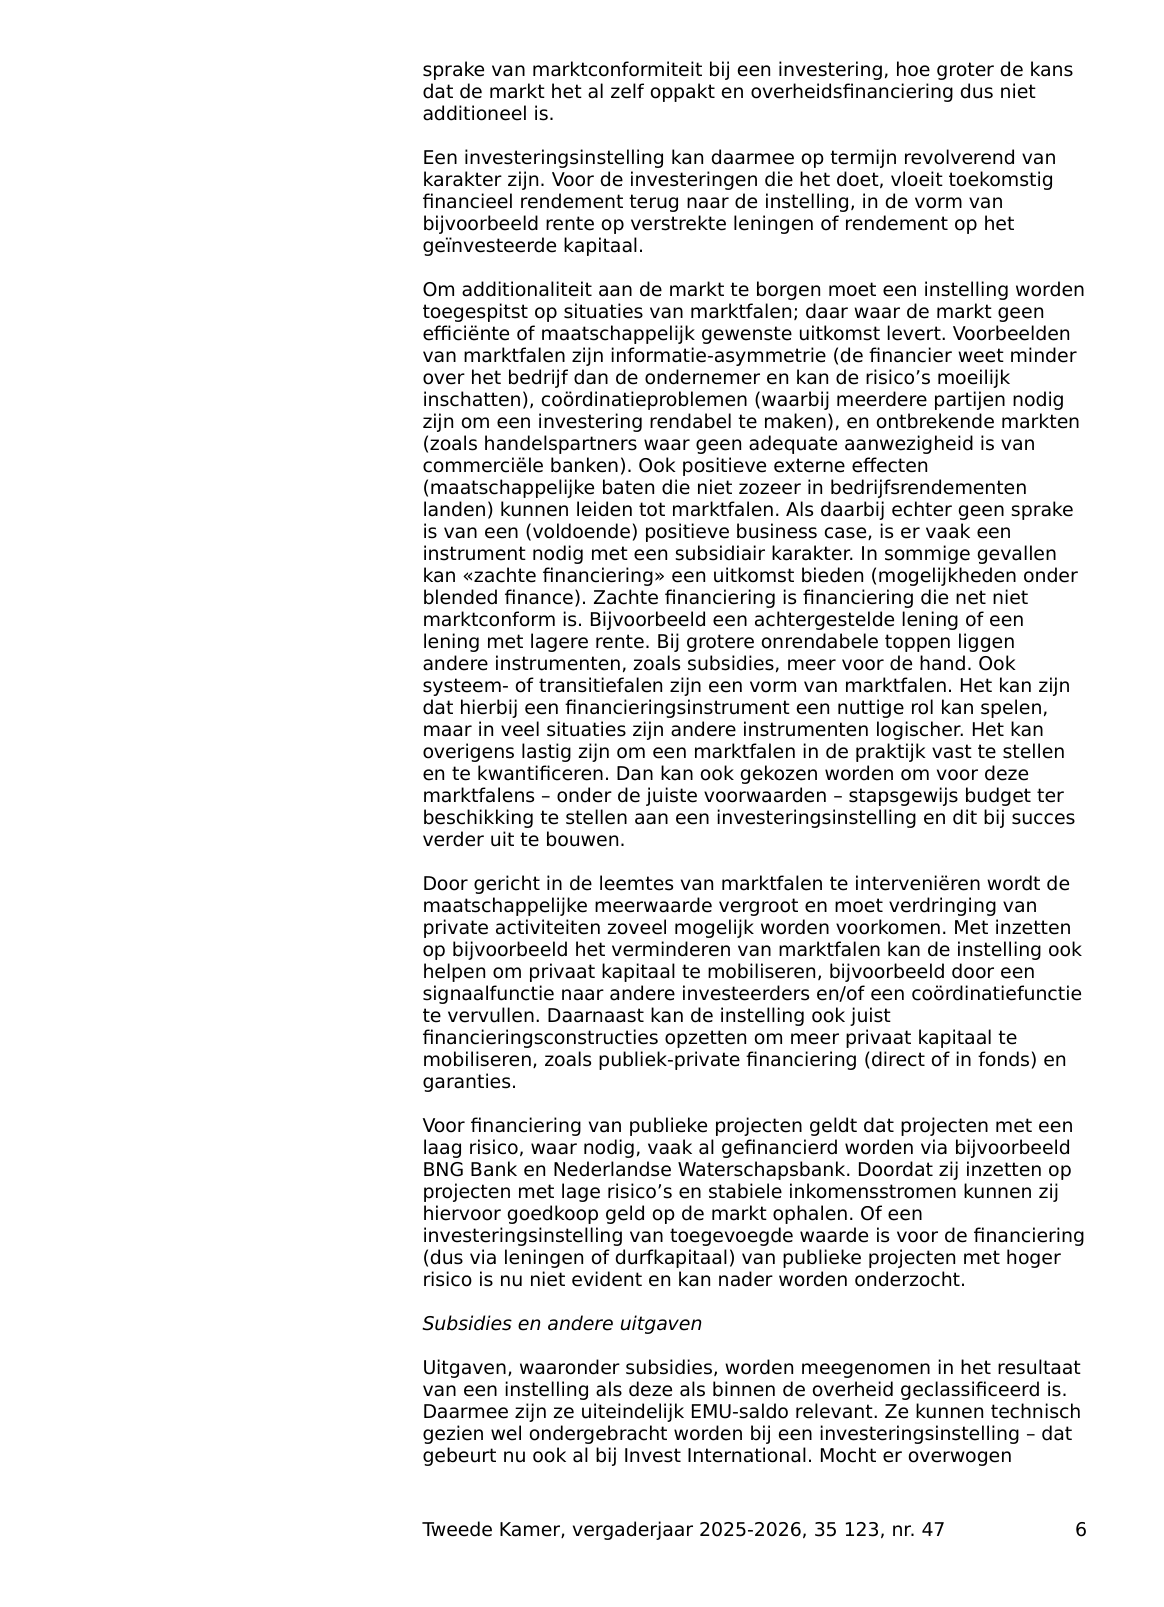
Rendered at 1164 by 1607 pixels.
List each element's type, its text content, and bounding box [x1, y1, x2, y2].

text Om additionaliteit aan de markt te borgen moet een instelling worden toegespitst op situaties van marktfalen; daar waar de markt geen efficiënte of maatschappelijk gewenste uitkomst levert. Voorbeelden van marktfalen zijn informatie-asymmetrie (de financier weet minder over het bedrijf dan de ondernemer en kan de risico’s moeilijk inschatten), coördinatieproblemen (waarbij meerdere partijen nodig zijn om een investering rendabel te maken), en ontbrekende markten (zoals handelspartners waar geen adequate aanwezigheid is van commerciële banken). Ook positieve externe effecten (maatschappelijke baten die niet zozeer in bedrijfsrendementen landen) kunnen leiden tot marktfalen. Als daarbij echter geen sprake is van een (voldoende) positieve business case, is er vaak een instrument nodig met een subsidiair karakter. In sommige gevallen kan «zachte financiering» een uitkomst bieden (mogelijkheden onder blended finance). Zachte financiering is financiering die net niet marktconform is. Bijvoorbeeld een achtergestelde lening of een lening met lagere rente. Bij grotere onrendabele toppen liggen andere instrumenten, zoals subsidies, meer voor de hand. Ook systeem- of transitiefalen zijn een vorm van marktfalen. Het kan zijn dat hierbij een financieringsinstrument een nuttige rol kan spelen, maar in veel situaties zijn andere instrumenten logischer. Het kan overigens lastig zijn om een marktfalen in de praktijk vast te stellen en te kwantificeren. Dan kan ook gekozen worden om voor deze marktfalens – onder de juiste voorwaarden – stapsgewijs budget ter beschikking te stellen aan een investeringsinstelling en dit bij succes verder uit te bouwen. [422, 279, 1087, 851]
text sprake van marktconformiteit bij een investering, hoe groter de kans dat de markt het al zelf oppakt en overheidsfinanciering dus niet additioneel is. [422, 59, 1087, 125]
text Door gericht in de leemtes van marktfalen te interveniëren wordt de maatschappelijke meerwaarde vergroot en moet verdringing van private activiteiten zoveel mogelijk worden voorkomen. Met inzetten op bijvoorbeeld het verminderen van marktfalen kan de instelling ook helpen om privaat kapitaal te mobiliseren, bijvoorbeeld door een signaalfunctie naar andere investeerders en/of een coördinatiefunctie te vervullen. Daarnaast kan de instelling ook juist financieringsconstructies opzetten om meer privaat kapitaal te mobiliseren, zoals publiek-private financiering (direct of in fonds) en garanties. [422, 873, 1087, 1093]
text Voor financiering van publieke projecten geldt dat projecten met een laag risico, waar nodig, vaak al gefinancierd worden via bijvoorbeeld BNG Bank en Nederlandse Waterschapsbank. Doordat zij inzetten op projecten met lage risico’s en stabiele inkomensstromen kunnen zij hiervoor goedkoop geld op de markt ophalen. Of een investeringsinstelling van toegevoegde waarde is voor de financiering (dus via leningen of durfkapitaal) van publieke projecten met hoger risico is nu niet evident en kan nader worden onderzocht. [422, 1115, 1087, 1291]
text Een investeringsinstelling kan daarmee op termijn revolverend van karakter zijn. Voor de investeringen die het doet, vloeit toekomstig financieel rendement terug naar de instelling, in de vorm van bijvoorbeeld rente op verstrekte leningen of rendement op het geïnvesteerde kapitaal. [422, 147, 1087, 257]
subtitle Subsidies en andere uitgaven [422, 1313, 1087, 1335]
text Uitgaven, waaronder subsidies, worden meegenomen in het resultaat van een instelling als deze als binnen de overheid geclassificeerd is. Daarmee zijn ze uiteindelijk EMU-saldo relevant. Ze kunnen technisch gezien wel ondergebracht worden bij een investeringsinstelling – dat gebeurt nu ook al bij Invest International. Mocht er overwogen [422, 1357, 1087, 1467]
